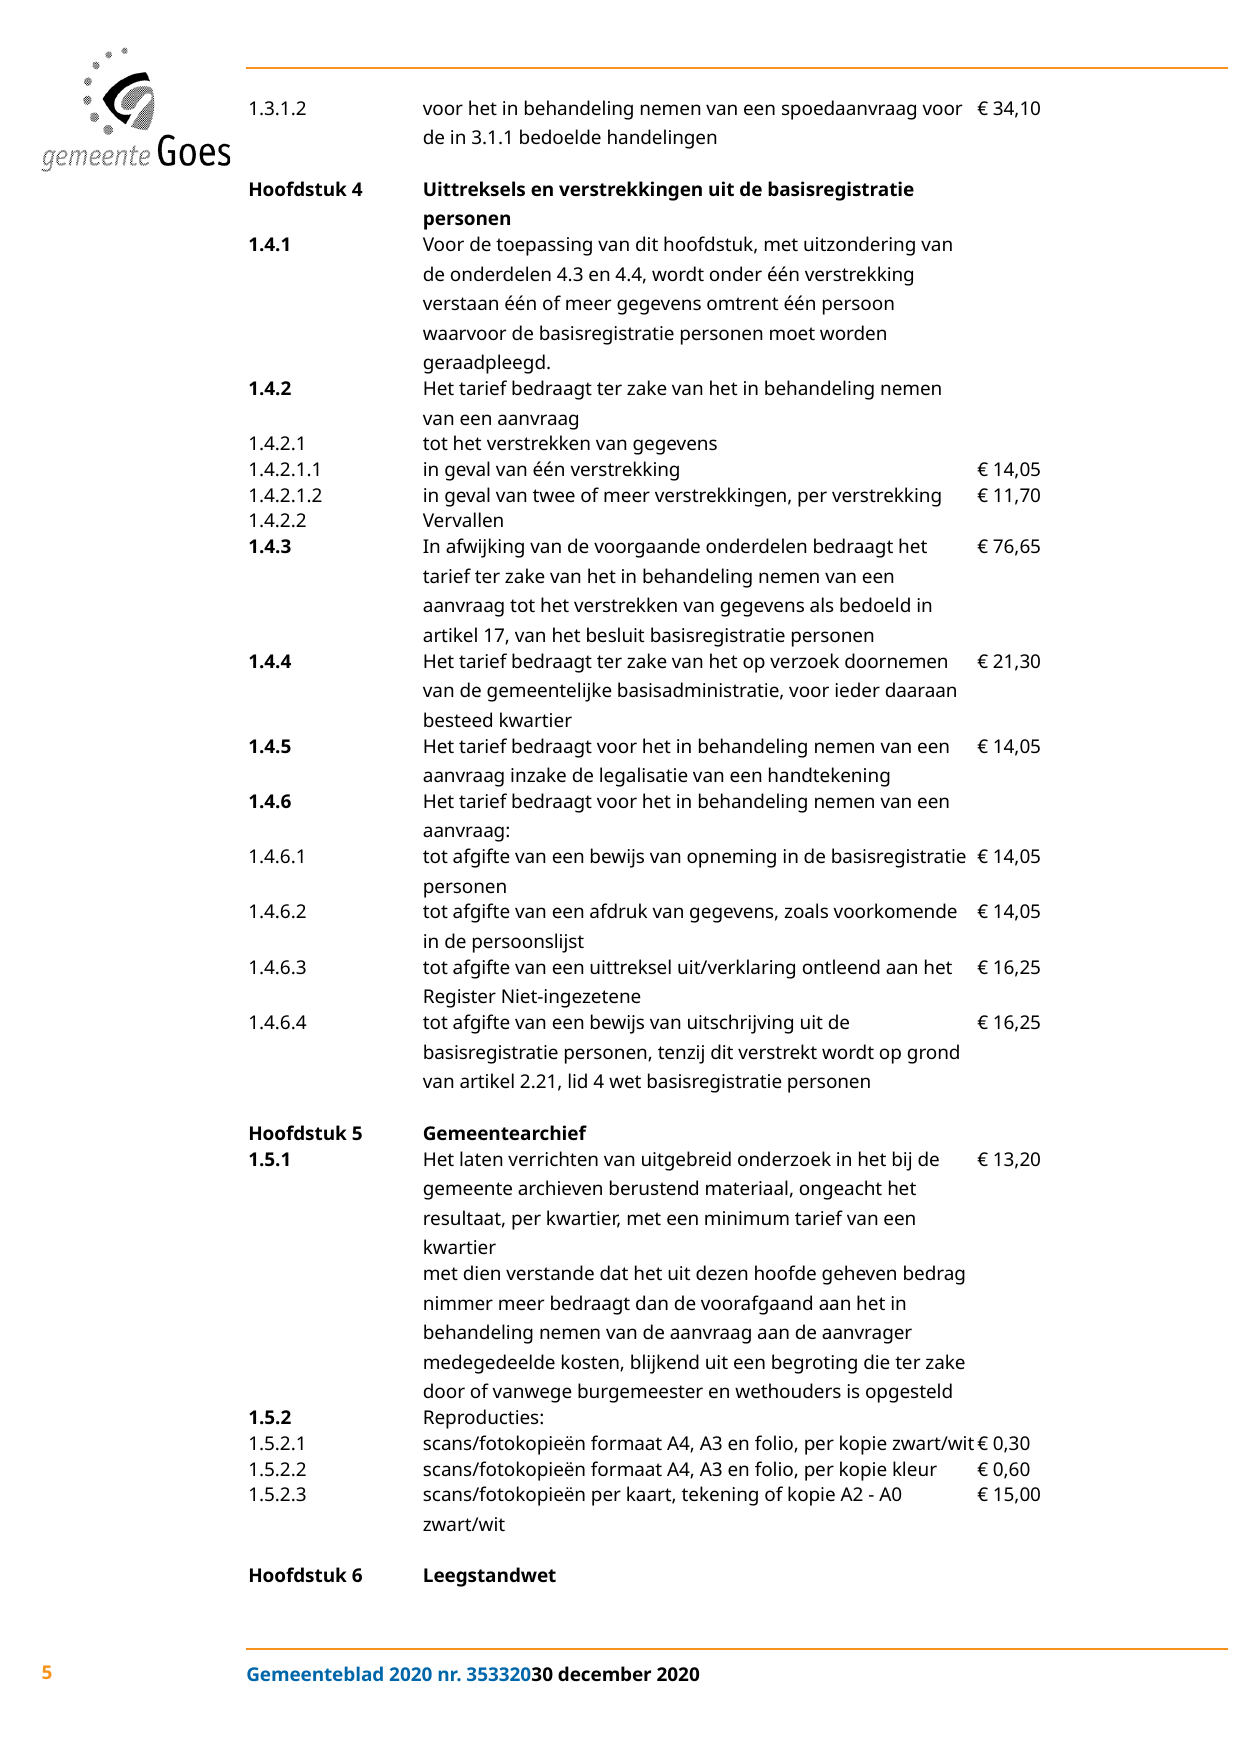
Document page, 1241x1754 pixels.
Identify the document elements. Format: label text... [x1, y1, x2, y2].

table_cell 1.4.6.2 [248, 899, 423, 954]
table_cell [423, 1094, 977, 1120]
table_cell 1.4.2.1 [248, 431, 423, 456]
table_cell scans/fotokopieën formaat A4, A3 en folio, per kopie zwart/wit [423, 1430, 977, 1456]
table_cell 1.5.2.3 [248, 1481, 423, 1537]
table_cell [977, 150, 1152, 176]
table_cell € 14,05 [977, 899, 1152, 954]
table_cell Hoofdstuk 5 [248, 1120, 423, 1146]
table_cell € 14,05 [977, 844, 1152, 899]
table_cell [977, 508, 1152, 533]
table_cell Reproducties: [423, 1404, 977, 1430]
table_cell 1.4.4 [248, 648, 423, 733]
table_cell [977, 1537, 1152, 1562]
table_cell € 16,25 [977, 954, 1152, 1009]
table_cell [977, 1404, 1152, 1430]
table_cell [977, 1563, 1152, 1588]
table_cell Hoofdstuk 4 [248, 176, 423, 231]
table_cell tot het verstrekken van gegevens [423, 431, 977, 456]
table_cell tot afgifte van een bewijs van uitschrijving uit de basisregistratie personen, tenzij dit verstrekt wordt op grond van artikel 2.21, lid 4 wet basisregistratie personen [423, 1009, 977, 1094]
table_cell 1.4.2.1.1 [248, 456, 423, 482]
table_cell Hoofdstuk 6 [248, 1563, 423, 1588]
table_cell Voor de toepassing van dit hoofdstuk, met uitzondering van de onderdelen 4.3 en 4.4, wordt onder één verstrekking verstaan één of meer gegevens omtrent één persoon waarvoor de basisregistratie personen moet worden geraadpleegd. [423, 231, 977, 375]
table_cell € 76,65 [977, 534, 1152, 648]
table_cell [977, 375, 1152, 431]
table_cell [248, 150, 423, 176]
table_cell Uittreksels en verstrekkingen uit de basisregistratie personen [423, 176, 977, 231]
table_cell tot afgifte van een uittreksel uit/verklaring ontleend aan het Register Niet-ingezetene [423, 954, 977, 1009]
table_cell 1.4.3 [248, 534, 423, 648]
table_cell Vervallen [423, 508, 977, 533]
table_cell Gemeentearchief [423, 1120, 977, 1146]
table_cell € 14,05 [977, 733, 1152, 788]
table_cell 1.4.2 [248, 375, 423, 431]
table_cell [248, 1537, 423, 1562]
table_cell met dien verstande dat het uit dezen hoofde geheven bedrag nimmer meer bedraagt dan de voorafgaand aan het in behandeling nemen van de aanvraag aan de aanvrager medegedeelde kosten, blijkend uit een begroting die ter zake door of vanwege burgemeester en wethouders is opgesteld [423, 1260, 977, 1404]
table_cell 1.4.6.3 [248, 954, 423, 1009]
table_cell 1.3.1.2 [248, 95, 423, 150]
table_cell [423, 150, 977, 176]
table_cell 1.4.6.1 [248, 844, 423, 899]
table_cell € 11,70 [977, 482, 1152, 508]
table_cell [248, 1094, 423, 1120]
table_cell [423, 1537, 977, 1562]
table_cell [977, 1094, 1152, 1120]
picture [41, 47, 231, 172]
table_cell € 13,20 [977, 1146, 1152, 1260]
table_cell 1.4.6 [248, 788, 423, 843]
table_cell 1.4.5 [248, 733, 423, 788]
table_cell Het tarief bedraagt voor het in behandeling nemen van een aanvraag inzake de legalisatie van een handtekening [423, 733, 977, 788]
table_cell Leegstandwet [423, 1563, 977, 1588]
table_cell [977, 176, 1152, 231]
table_cell € 34,10 [977, 95, 1152, 150]
table_cell 1.4.2.1.2 [248, 482, 423, 508]
table_cell [977, 1120, 1152, 1146]
table_cell [248, 1260, 423, 1404]
table_cell 1.4.2.2 [248, 508, 423, 533]
table_cell 1.4.6.4 [248, 1009, 423, 1094]
table_cell Het tarief bedraagt voor het in behandeling nemen van een aanvraag: [423, 788, 977, 843]
table_cell Het tarief bedraagt ter zake van het op verzoek doornemen van de gemeentelijke basisadministratie, voor ieder daaraan besteed kwartier [423, 648, 977, 733]
table_cell in geval van twee of meer verstrekkingen, per verstrekking [423, 482, 977, 508]
table_cell € 16,25 [977, 1009, 1152, 1094]
table_cell Het laten verrichten van uitgebreid onderzoek in het bij de gemeente archieven berustend materiaal, ongeacht het resultaat, per kwartier, met een minimum tarief van een kwartier [423, 1146, 977, 1260]
table_cell 1.5.2.1 [248, 1430, 423, 1456]
table_cell in geval van één verstrekking [423, 456, 977, 482]
table_cell 1.5.2 [248, 1404, 423, 1430]
table_cell € 15,00 [977, 1481, 1152, 1537]
table_cell [977, 788, 1152, 843]
table_cell € 21,30 [977, 648, 1152, 733]
table_cell € 0,30 [977, 1430, 1152, 1456]
table_cell scans/fotokopieën per kaart, tekening of kopie A2 - A0 zwart/wit [423, 1481, 977, 1537]
table_cell [977, 1260, 1152, 1404]
table_cell Het tarief bedraagt ter zake van het in behandeling nemen van een aanvraag [423, 375, 977, 431]
table_cell € 14,05 [977, 456, 1152, 482]
table_cell voor het in behandeling nemen van een spoedaanvraag voor de in 3.1.1 bedoelde handelingen [423, 95, 977, 150]
table_cell [977, 231, 1152, 375]
table_cell tot afgifte van een afdruk van gegevens, zoals voorkomende in de persoonslijst [423, 899, 977, 954]
table_cell scans/fotokopieën formaat A4, A3 en folio, per kopie kleur [423, 1456, 977, 1481]
table_cell tot afgifte van een bewijs van opneming in de basisregistratie personen [423, 844, 977, 899]
table_cell In afwijking van de voorgaande onderdelen bedraagt het tarief ter zake van het in behandeling nemen van een aanvraag tot het verstrekken van gegevens als bedoeld in artikel 17, van het besluit basisregistratie personen [423, 534, 977, 648]
table_cell 1.5.1 [248, 1146, 423, 1260]
table_cell 1.4.1 [248, 231, 423, 375]
table_cell [977, 431, 1152, 456]
table_cell € 0,60 [977, 1456, 1152, 1481]
table_cell 1.5.2.2 [248, 1456, 423, 1481]
